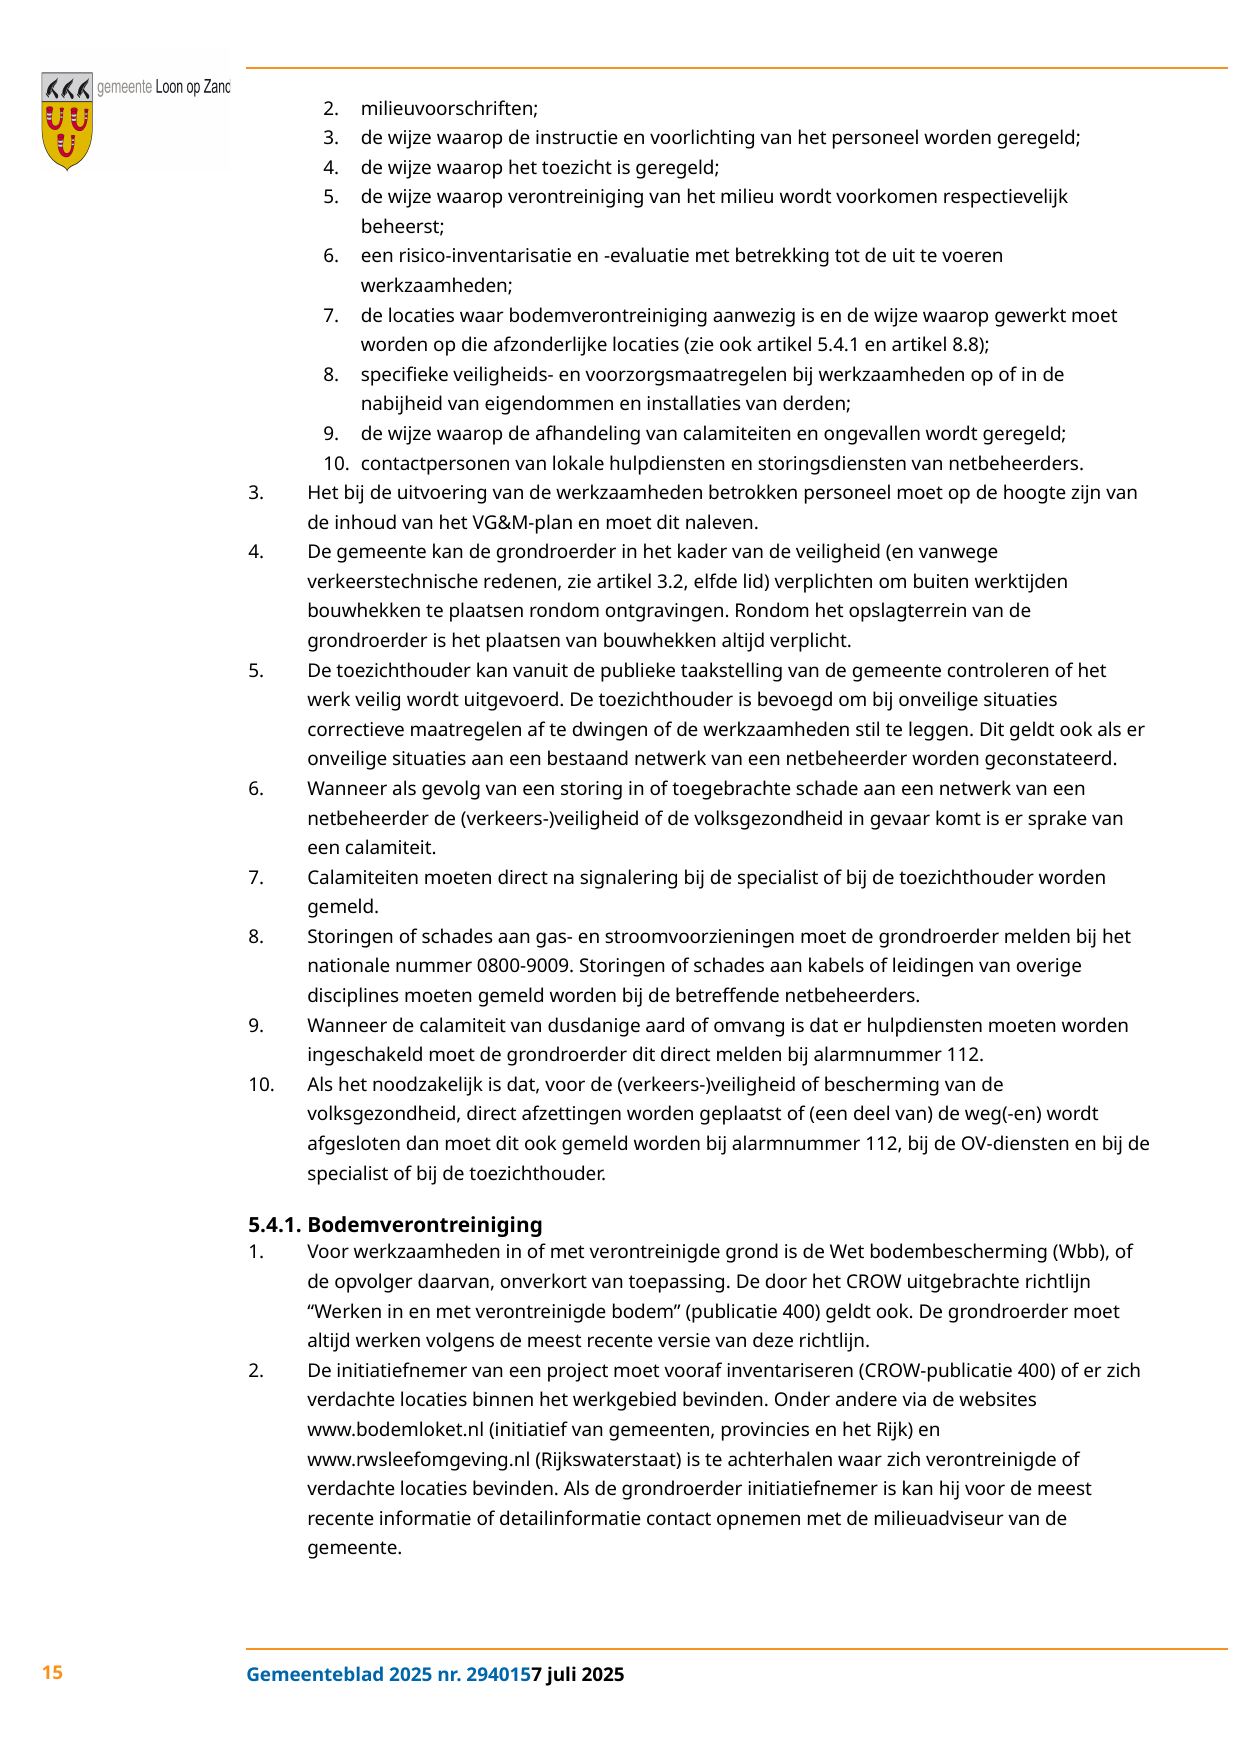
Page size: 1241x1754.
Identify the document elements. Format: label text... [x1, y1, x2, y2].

list De initiatiefnemer van een project moet vooraf inventariseren (CROW-publicatie 400) of er zich verdachte locaties binnen het werkgebied bevinden. Onder andere via de websites www.bodemloket.nl (initiatief van gemeenten, provincies en het Rijk) en www.rwsleefomgeving.nl (Rijkswaterstaat) is te achterhalen waar zich verontreinigde of verdachte locaties bevinden. Als de grondroerder initiatiefnemer is kan hij voor de meest recente informatie of detailinformatie contact opnemen met de milieuadviseur van de gemeente. [248, 1357, 1152, 1560]
list De gemeente kan de grondroerder in het kader van de veiligheid (en vanwege verkeerstechnische redenen, zie artikel 3.2, elfde lid) verplichten om buiten werktijden bouwhekken te plaatsen rondom ontgravingen. Rondom het opslagterrein van de grondroerder is het plaatsen van bouwhekken altijd verplicht. [248, 538, 1152, 653]
list De toezichthouder kan vanuit de publieke taakstelling van de gemeente controleren of het werk veilig wordt uitgevoerd. De toezichthouder is bevoegd om bij onveilige situaties correctieve maatregelen af te dwingen of de werkzaamheden stil te leggen. Dit geldt ook als er onveilige situaties aan een bestaand netwerk van een netbeheerder worden geconstateerd. [248, 657, 1152, 771]
text 5.4.1. Bodemverontreiniging [248, 1210, 1152, 1239]
list contactpersonen van lokale hulpdiensten en storingsdiensten van netbeheerders. [323, 450, 1152, 476]
list de wijze waarop het toezicht is geregeld; [323, 154, 1152, 180]
picture [41, 47, 231, 172]
list milieuvoorschriften; [323, 95, 1152, 121]
list de wijze waarop de afhandeling van calamiteiten en ongevallen wordt geregeld; [323, 420, 1152, 446]
list de locaties waar bodemverontreiniging aanwezig is en de wijze waarop gewerkt moet worden op die afzonderlijke locaties (zie ook artikel 5.4.1 en artikel 8.8); [323, 302, 1152, 357]
list specifieke veiligheids- en voorzorgsmaatregelen bij werkzaamheden op of in de nabijheid van eigendommen en installaties van derden; [323, 361, 1152, 416]
list Calamiteiten moeten direct na signalering bij de specialist of bij de toezichthouder worden gemeld. [248, 864, 1152, 919]
list Voor werkzaamheden in of met verontreinigde grond is de Wet bodembescherming (Wbb), of de opvolger daarvan, onverkort van toepassing. De door het CROW uitgebrachte richtlijn “Werken in en met verontreinigde bodem” (publicatie 400) geldt ook. De grondroerder moet altijd werken volgens de meest recente versie van deze richtlijn. [248, 1239, 1152, 1353]
list Wanneer de calamiteit van dusdanige aard of omvang is dat er hulpdiensten moeten worden ingeschakeld moet de grondroerder dit direct melden bij alarmnummer 112. [248, 1012, 1152, 1067]
list een risico-inventarisatie en -evaluatie met betrekking tot de uit te voeren werkzaamheden; [323, 243, 1152, 298]
list Wanneer als gevolg van een storing in of toegebrachte schade aan een netwerk van een netbeheerder de (verkeers-)veiligheid of de volksgezondheid in gevaar komt is er sprake van een calamiteit. [248, 775, 1152, 860]
list Als het noodzakelijk is dat, voor de (verkeers-)veiligheid of bescherming van de volksgezondheid, direct afzettingen worden geplaatst of (een deel van) de weg(-en) wordt afgesloten dan moet dit ook gemeld worden bij alarmnummer 112, bij de OV-diensten en bij de specialist of bij de toezichthouder. [248, 1071, 1152, 1186]
list Storingen of schades aan gas- en stroomvoorzieningen moet de grondroerder melden bij het nationale nummer 0800-9009. Storingen of schades aan kabels of leidingen van overige disciplines moeten gemeld worden bij de betreffende netbeheerders. [248, 923, 1152, 1008]
list de wijze waarop verontreiniging van het milieu wordt voorkomen respectievelijk beheerst; [323, 183, 1152, 239]
list Het bij de uitvoering van de werkzaamheden betrokken personeel moet op de hoogte zijn van de inhoud van het VG&M-plan en moet dit naleven. [248, 479, 1152, 535]
list de wijze waarop de instructie en voorlichting van het personeel worden geregeld; [323, 124, 1152, 150]
